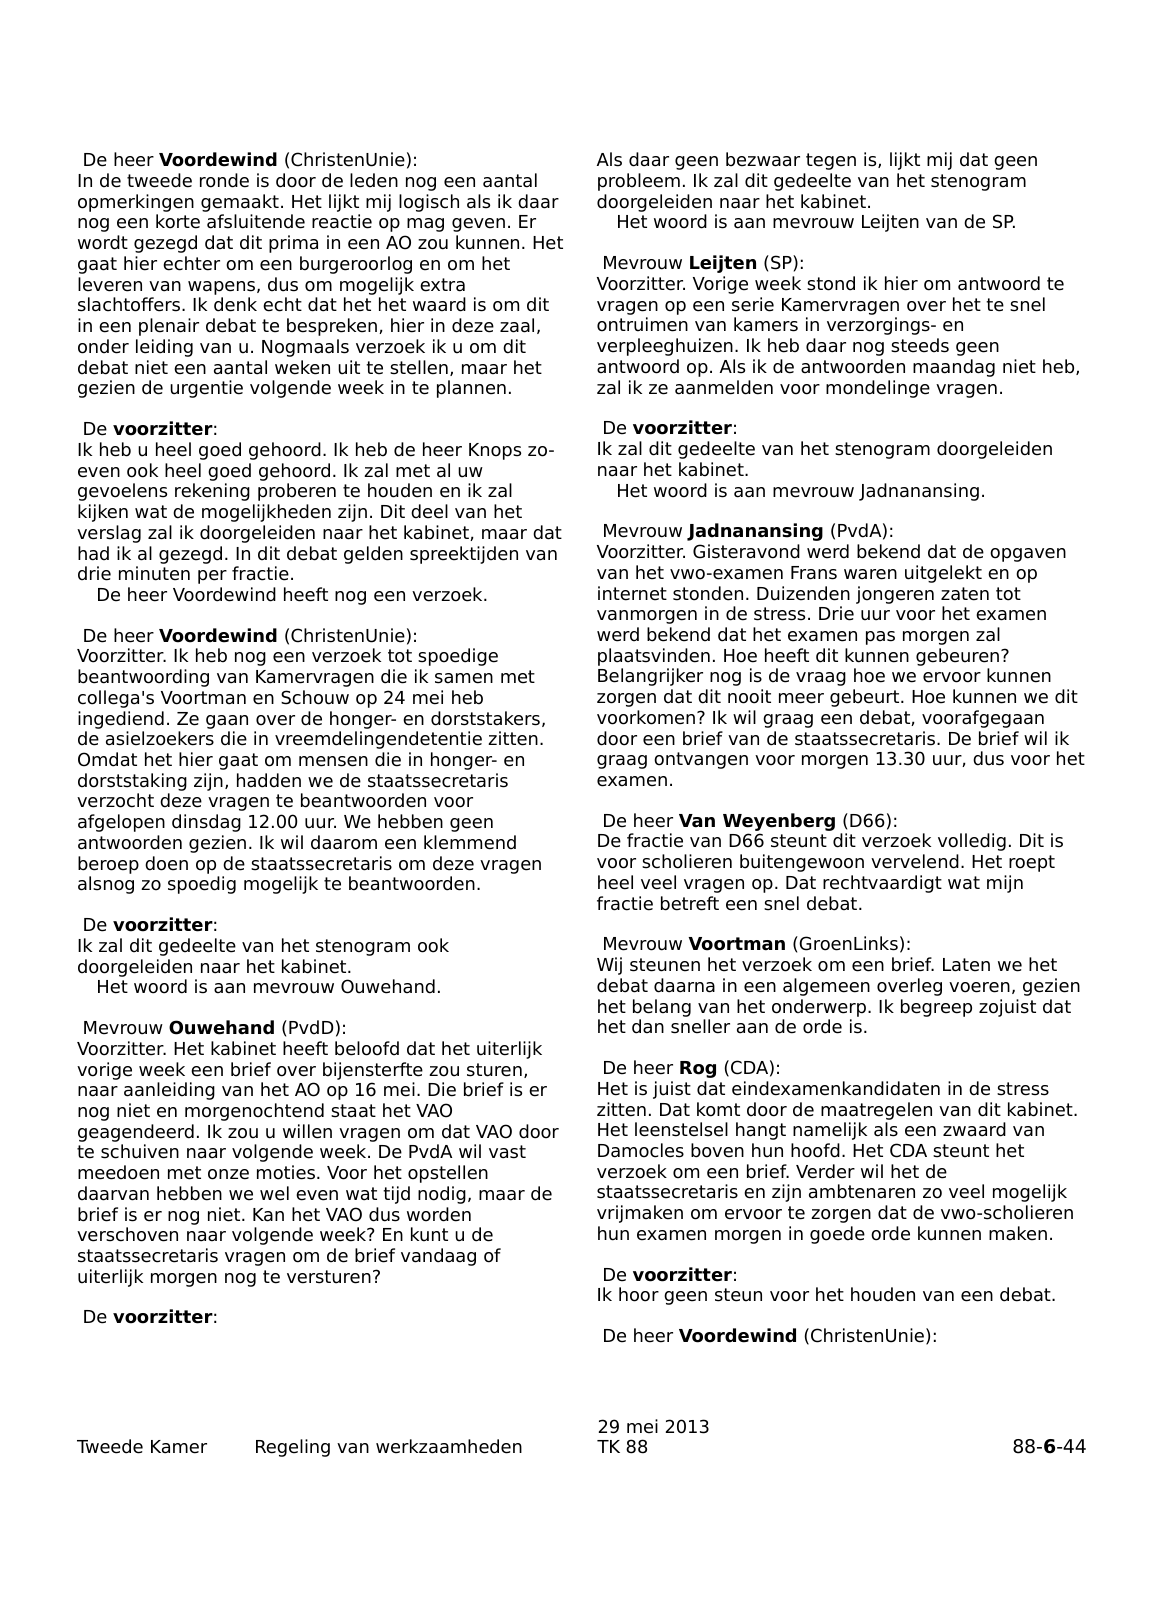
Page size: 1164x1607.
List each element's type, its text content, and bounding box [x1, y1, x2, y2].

text De heer Voordewind (ChristenUnie): [596, 1326, 1087, 1347]
text Ik heb u heel goed gehoord. Ik heb de heer Knops zo-even ook heel goed gehoord. Ik zal met al uw gevoelens rekening proberen te houden en ik zal kijken wat de mogelijkheden zijn. Dit deel van het verslag zal ik doorgeleiden naar het kabinet, maar dat had ik al gezegd. In dit debat gelden spreektijden van drie minuten per fractie. [77, 440, 567, 585]
text Mevrouw Jadnanansing (PvdA): [596, 521, 1087, 542]
text Als daar geen bezwaar tegen is, lijkt mij dat geen probleem. Ik zal dit gedeelte van het stenogram doorgeleiden naar het kabinet. [596, 150, 1087, 212]
text Voorzitter. Ik heb nog een verzoek tot spoedige beantwoording van Kamervragen die ik samen met collega's Voortman en Schouw op 24 mei heb ingediend. Ze gaan over de honger- en dorststakers, de asielzoekers die in vreemdelingendetentie zitten. Omdat het hier gaat om mensen die in honger- en dorststaking zijn, hadden we de staatssecretaris verzocht deze vragen te beantwoorden voor afgelopen dinsdag 12.00 uur. We hebben geen antwoorden gezien. Ik wil daarom een klemmend beroep doen op de staatssecretaris om deze vragen alsnog zo spoedig mogelijk te beantwoorden. [77, 646, 567, 895]
text Het is juist dat eindexamenkandidaten in de stress zitten. Dat komt door de maatregelen van dit kabinet. Het leenstelsel hangt namelijk als een zwaard van Damocles boven hun hoofd. Het CDA steunt het verzoek om een brief. Verder wil het de staatssecretaris en zijn ambtenaren zo veel mogelijk vrijmaken om ervoor te zorgen dat de vwo-scholieren hun examen morgen in goede orde kunnen maken. [596, 1079, 1087, 1244]
text De heer Voordewind (ChristenUnie): [77, 150, 567, 171]
text Het woord is aan mevrouw Ouwehand. [77, 977, 567, 998]
text De voorzitter: [77, 1307, 567, 1328]
text Voorzitter. Vorige week stond ik hier om antwoord te vragen op een serie Kamervragen over het te snel ontruimen van kamers in verzorgings- en verpleeghuizen. Ik heb daar nog steeds geen antwoord op. Als ik de antwoorden maandag niet heb, zal ik ze aanmelden voor mondelinge vragen. [596, 274, 1087, 398]
text De voorzitter: [596, 418, 1087, 439]
text Het woord is aan mevrouw Jadnanansing. [596, 480, 1087, 501]
text Voorzitter. Het kabinet heeft beloofd dat het uiterlijk vorige week een brief over bijensterfte zou sturen, naar aanleiding van het AO op 16 mei. Die brief is er nog niet en morgenochtend staat het VAO geagendeerd. Ik zou u willen vragen om dat VAO door te schuiven naar volgende week. De PvdA wil vast meedoen met onze moties. Voor het opstellen daarvan hebben we wel even wat tijd nodig, maar de brief is er nog niet. Kan het VAO dus worden verschoven naar volgende week? En kunt u de staatssecretaris vragen om de brief vandaag of uiterlijk morgen nog te versturen? [77, 1039, 567, 1287]
text De heer Van Weyenberg (D66): [596, 811, 1087, 831]
text De fractie van D66 steunt dit verzoek volledig. Dit is voor scholieren buitengewoon vervelend. Het roept heel veel vragen op. Dat rechtvaardigt wat mijn fractie betreft een snel debat. [596, 831, 1087, 914]
text In de tweede ronde is door de leden nog een aantal opmerkingen gemaakt. Het lijkt mij logisch als ik daar nog een korte afsluitende reactie op mag geven. Er wordt gezegd dat dit prima in een AO zou kunnen. Het gaat hier echter om een burgeroorlog en om het leveren van wapens, dus om mogelijk extra slachtoffers. Ik denk echt dat het het waard is om dit in een plenair debat te bespreken, hier in deze zaal, onder leiding van u. Nogmaals verzoek ik u om dit debat niet een aantal weken uit te stellen, maar het gezien de urgentie volgende week in te plannen. [77, 171, 567, 399]
text Wij steunen het verzoek om een brief. Laten we het debat daarna in een algemeen overleg voeren, gezien het belang van het onderwerp. Ik begreep zojuist dat het dan sneller aan de orde is. [596, 955, 1087, 1038]
text De heer Rog (CDA): [596, 1058, 1087, 1079]
text Voorzitter. Gisteravond werd bekend dat de opgaven van het vwo-examen Frans waren uitgelekt en op internet stonden. Duizenden jongeren zaten tot vanmorgen in de stress. Drie uur voor het examen werd bekend dat het examen pas morgen zal plaatsvinden. Hoe heeft dit kunnen gebeuren? Belangrijker nog is de vraag hoe we ervoor kunnen zorgen dat dit nooit meer gebeurt. Hoe kunnen we dit voorkomen? Ik wil graag een debat, voorafgegaan door een brief van de staatssecretaris. De brief wil ik graag ontvangen voor morgen 13.30 uur, dus voor het examen. [596, 542, 1087, 791]
text De voorzitter: [77, 915, 567, 936]
text Het woord is aan mevrouw Leijten van de SP. [596, 212, 1087, 233]
text De voorzitter: [77, 419, 567, 440]
text De heer Voordewind (ChristenUnie): [77, 626, 567, 646]
text Ik zal dit gedeelte van het stenogram doorgeleiden naar het kabinet. [596, 439, 1087, 480]
text Mevrouw Ouwehand (PvdD): [77, 1018, 567, 1039]
text De heer Voordewind heeft nog een verzoek. [77, 585, 567, 606]
text De voorzitter: [596, 1264, 1087, 1285]
text Ik hoor geen steun voor het houden van een debat. [596, 1285, 1087, 1306]
text Ik zal dit gedeelte van het stenogram ook doorgeleiden naar het kabinet. [77, 936, 567, 977]
text Mevrouw Leijten (SP): [596, 253, 1087, 274]
text Mevrouw Voortman (GroenLinks): [596, 934, 1087, 955]
